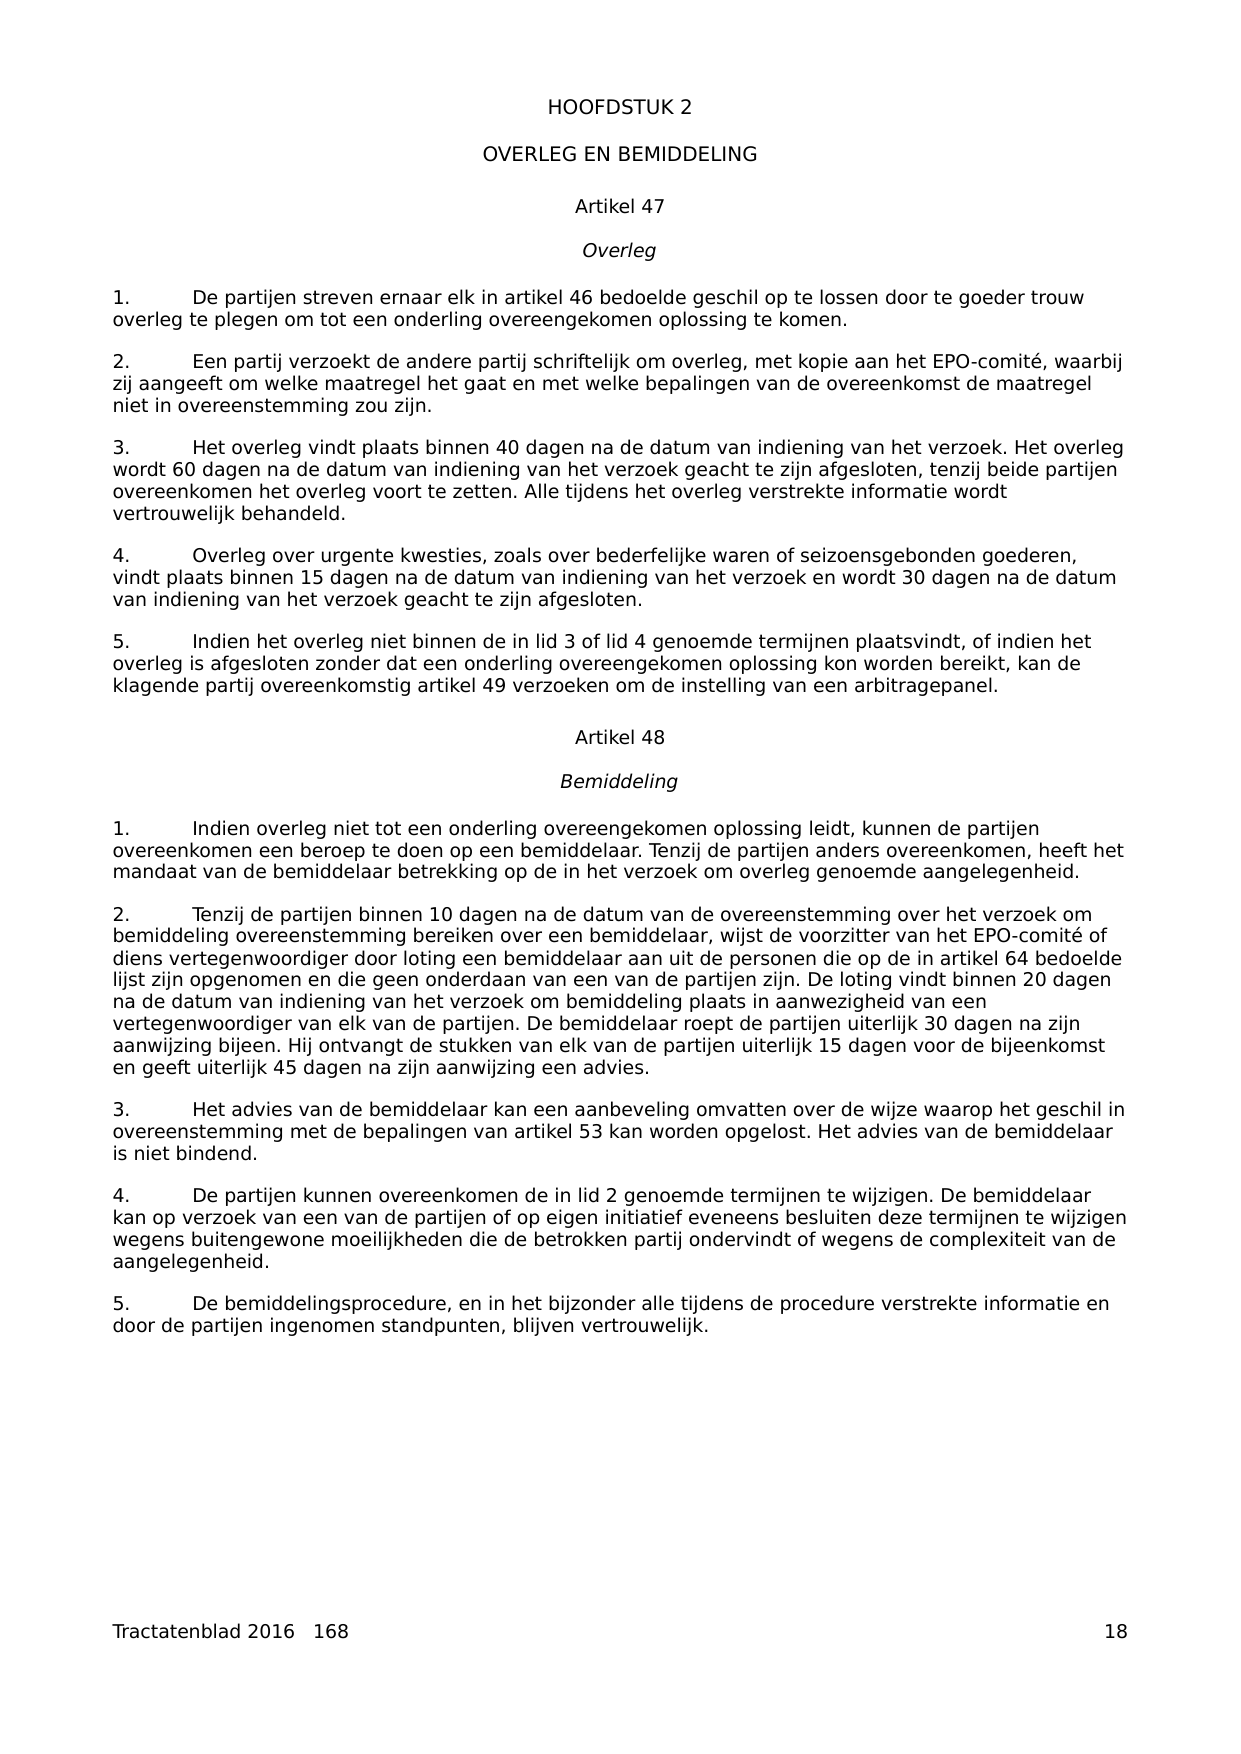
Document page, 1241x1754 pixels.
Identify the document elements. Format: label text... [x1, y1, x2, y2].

text 5. De bemiddelingsprocedure, en in het bijzonder alle tijdens de procedure verstrekte informatie en door de partijen ingenomen standpunten, blijven vertrouwelijk. [112, 1293, 1128, 1337]
text 1. Indien overleg niet tot een onderling overeengekomen oplossing leidt, kunnen de partijen overeenkomen een beroep te doen op een bemiddelaar. Tenzij de partijen anders overeenkomen, heeft het mandaat van de bemiddelaar betrekking op de in het verzoek om overleg genoemde aangelegenheid. [112, 817, 1128, 883]
text 5. Indien het overleg niet binnen de in lid 3 of lid 4 genoemde termijnen plaatsvindt, of indien het overleg is afgesloten zonder dat een onderling overeengekomen oplossing kon worden bereikt, kan de klagende partij overeenkomstig artikel 49 verzoeken om de instelling van een arbitragepanel. [112, 631, 1128, 697]
text 1. De partijen streven ernaar elk in artikel 46 bedoelde geschil op te lossen door te goeder trouw overleg te plegen om tot een onderling overeengekomen oplossing te komen. [112, 287, 1128, 331]
text 3. Het advies van de bemiddelaar kan een aanbeveling omvatten over de wijze waarop het geschil in overeenstemming met de bepalingen van artikel 53 kan worden opgelost. Het advies van de bemiddelaar is niet bindend. [112, 1099, 1128, 1165]
subtitle HOOFDSTUK 2 OVERLEG EN BEMIDDELING [112, 96, 1128, 166]
text 2. Een partij verzoekt de andere partij schriftelijk om overleg, met kopie aan het EPO-comité, waarbij zij aangeeft om welke maatregel het gaat en met welke bepalingen van de overeenkomst de maatregel niet in overeenstemming zou zijn. [112, 351, 1128, 417]
text 2. Tenzij de partijen binnen 10 dagen na de datum van de overeenstemming over het verzoek om bemiddeling overeenstemming bereiken over een bemiddelaar, wijst de voorzitter van het EPO-comité of diens vertegenwoordiger door loting een bemiddelaar aan uit de personen die op de in artikel 64 bedoelde lijst zijn opgenomen en die geen onderdaan van een van de partijen zijn. De loting vindt binnen 20 dagen na de datum van indiening van het verzoek om bemiddeling plaats in aanwezigheid van een vertegenwoordiger van elk van de partijen. De bemiddelaar roept de partijen uiterlijk 30 dagen na zijn aanwijzing bijeen. Hij ontvangt de stukken van elk van de partijen uiterlijk 15 dagen voor de bijeenkomst en geeft uiterlijk 45 dagen na zijn aanwijzing een advies. [112, 903, 1128, 1079]
text 4. Overleg over urgente kwesties, zoals over bederfelijke waren of seizoensgebonden goederen, vindt plaats binnen 15 dagen na de datum van indiening van het verzoek en wordt 30 dagen na de datum van indiening van het verzoek geacht te zijn afgesloten. [112, 545, 1128, 611]
subtitle Artikel 48 Bemiddeling [112, 727, 1128, 792]
text 4. De partijen kunnen overeenkomen de in lid 2 genoemde termijnen te wijzigen. De bemiddelaar kan op verzoek van een van de partijen of op eigen initiatief eveneens besluiten deze termijnen te wijzigen wegens buitengewone moeilijkheden die de betrokken partij ondervindt of wegens de complexiteit van de aangelegenheid. [112, 1185, 1128, 1273]
text 3. Het overleg vindt plaats binnen 40 dagen na de datum van indiening van het verzoek. Het overleg wordt 60 dagen na de datum van indiening van het verzoek geacht te zijn afgesloten, tenzij beide partijen overeenkomen het overleg voort te zetten. Alle tijdens het overleg verstrekte informatie wordt vertrouwelijk behandeld. [112, 437, 1128, 525]
subtitle Artikel 47 Overleg [112, 196, 1128, 262]
